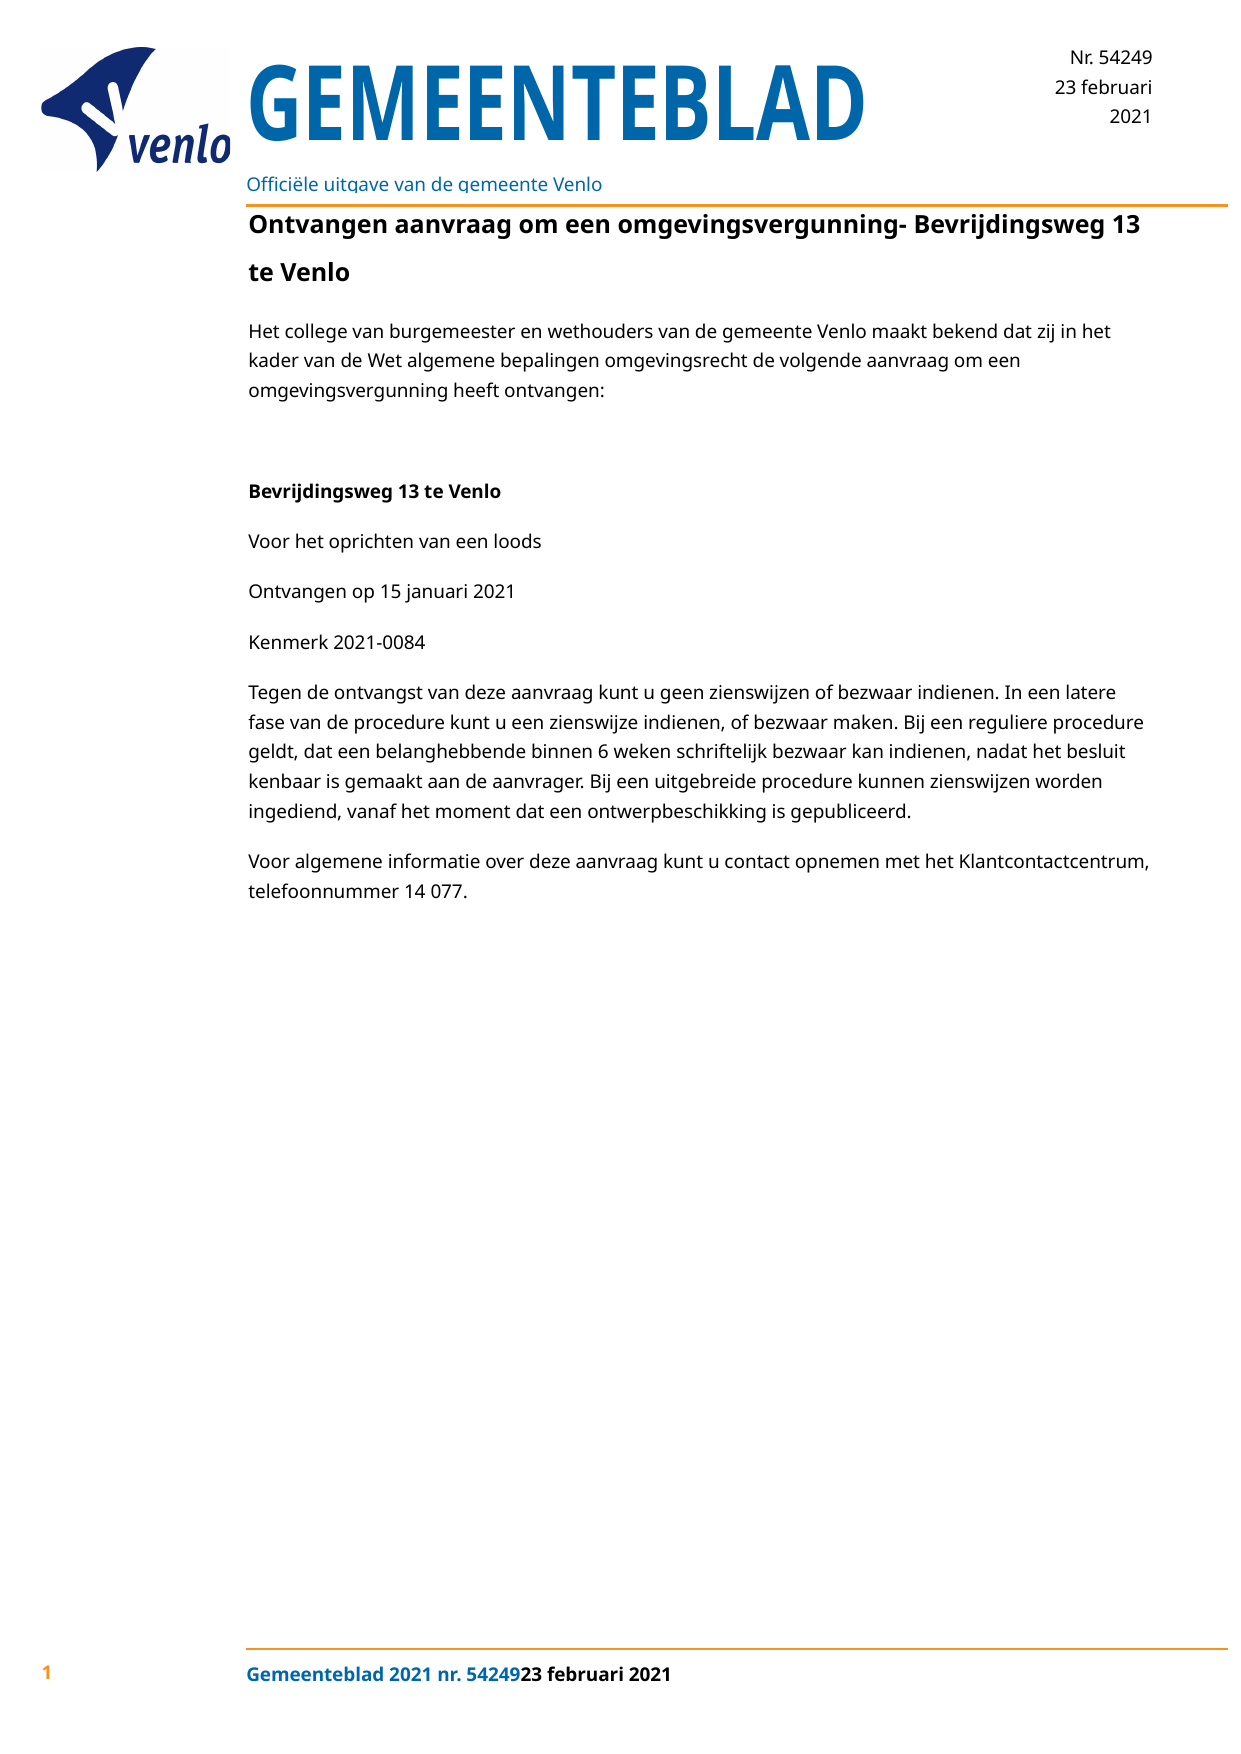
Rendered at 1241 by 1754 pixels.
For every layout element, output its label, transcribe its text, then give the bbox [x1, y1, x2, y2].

text Ontvangen op 15 januari 2021 [248, 579, 1152, 604]
text Het college van burgemeester en wethouders van de gemeente Venlo maakt bekend dat zij in het kader van de Wet algemene bepalingen omgevingsrecht de volgende aanvraag om een omgevingsvergunning heeft ontvangen: [248, 318, 1152, 403]
text Tegen de ontvangst van deze aanvraag kunt u geen zienswijzen of bezwaar indienen. In een latere fase van de procedure kunt u een zienswijze indienen, of bezwaar maken. Bij een reguliere procedure geldt, dat een belanghebbende binnen 6 weken schriftelijk bezwaar kan indienen, nadat het besluit kenbaar is gemaakt aan de aanvrager. Bij een uitgebreide procedure kunnen zienswijzen worden ingediend, vanaf het moment dat een ontwerpbeschikking is gepubliceerd. [248, 679, 1152, 824]
picture [41, 47, 231, 172]
text Kenmerk 2021-0084 [248, 629, 1152, 655]
text Voor algemene informatie over deze aanvraag kunt u contact opnemen met het Klantcontactcentrum, telefoonnummer 14 077. [248, 848, 1152, 904]
text Ontvangen aanvraag om een omgevingsvergunning- Bevrijdingsweg 13 te Venlo [248, 207, 1152, 288]
text Voor het oprichten van een loods [248, 528, 1152, 554]
text Bevrijdingsweg 13 te Venlo [248, 478, 1152, 504]
